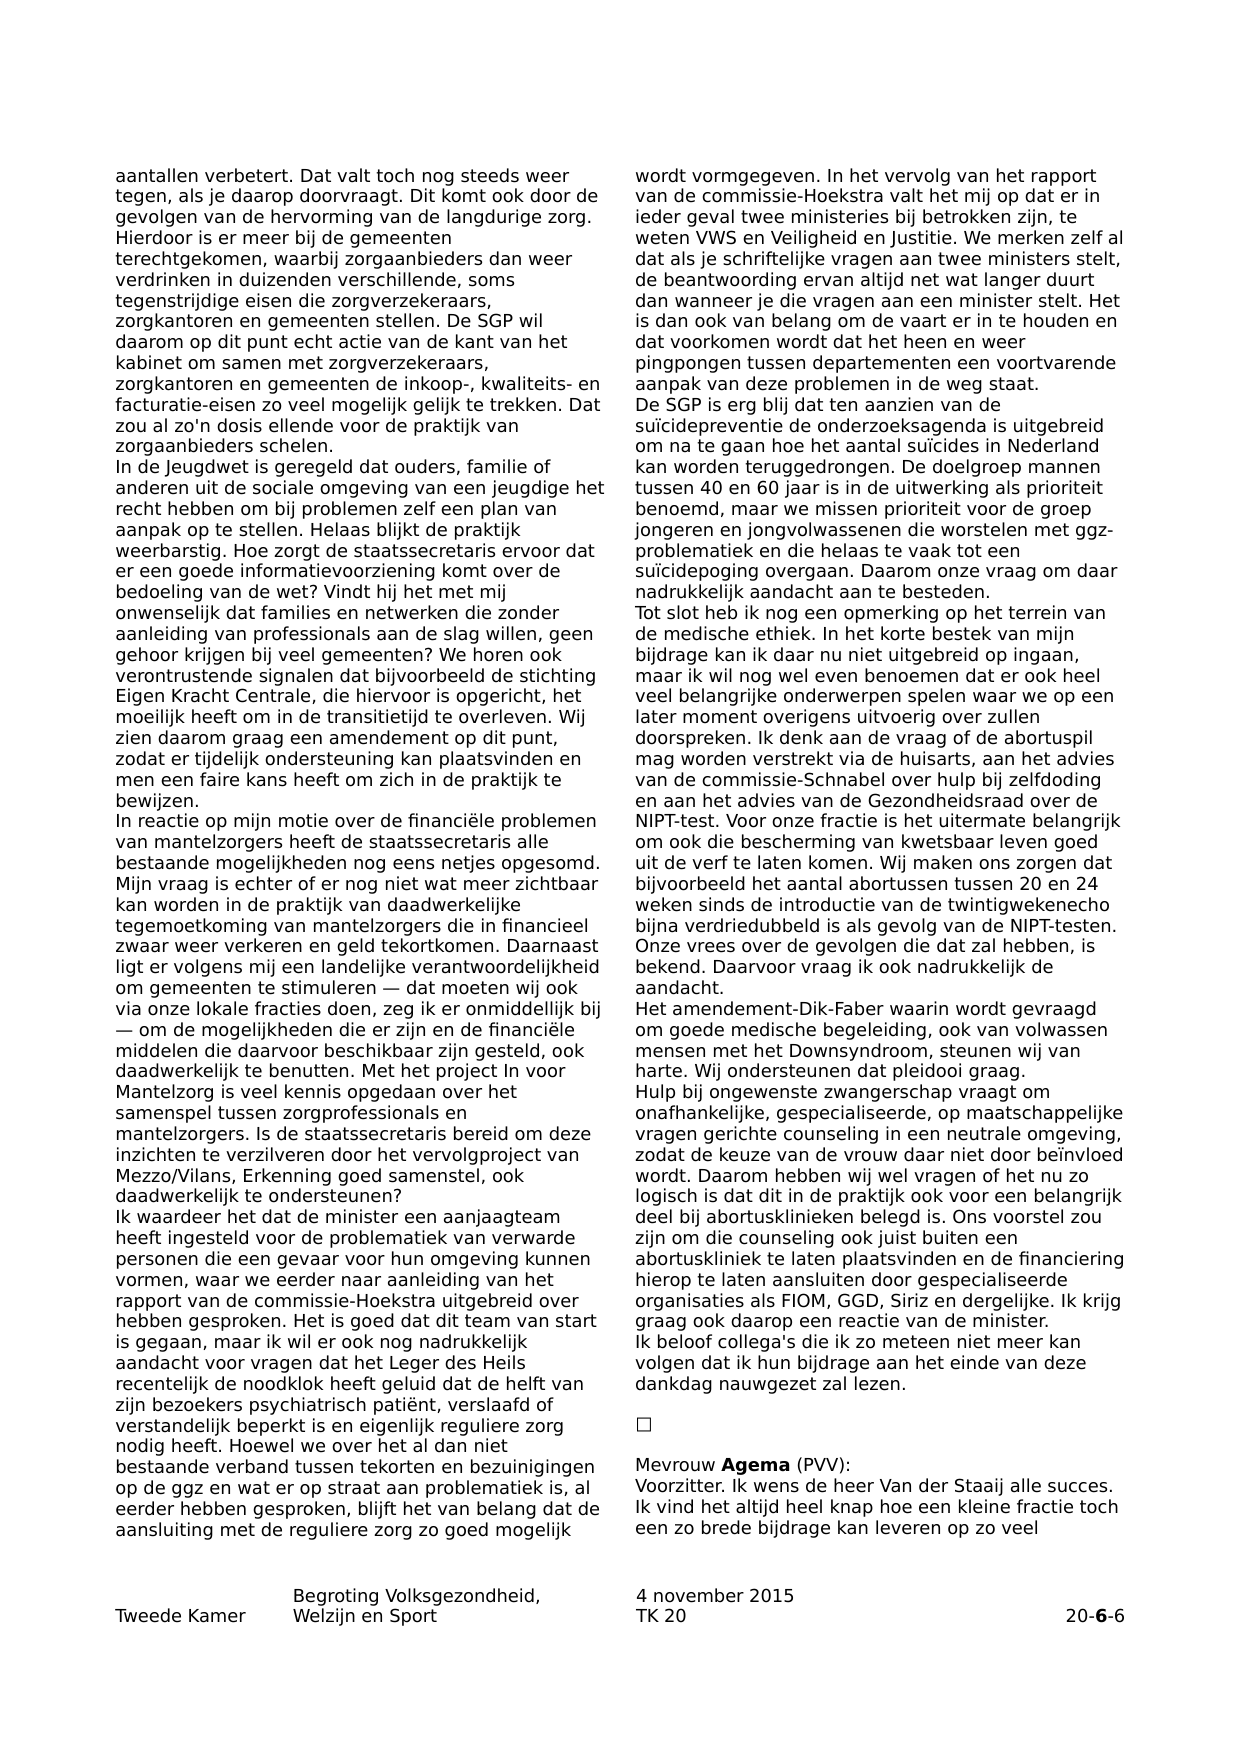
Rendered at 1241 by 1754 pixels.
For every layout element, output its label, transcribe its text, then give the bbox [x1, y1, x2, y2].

text Het amendement-Dik-Faber waarin wordt gevraagd om goede medische begeleiding, ook van volwassen mensen met het Downsyndroom, steunen wij van harte. Wij ondersteunen dat pleidooi graag. [635, 999, 1125, 1082]
text In de Jeugdwet is geregeld dat ouders, familie of anderen uit de sociale omgeving van een jeugdige het recht hebben om bij problemen zelf een plan van aanpak op te stellen. Helaas blijkt de praktijk weerbarstig. Hoe zorgt de staatssecretaris ervoor dat er een goede informatievoorziening komt over de bedoeling van de wet? Vindt hij het met mij onwenselijk dat families en netwerken die zonder aanleiding van professionals aan de slag willen, geen gehoor krijgen bij veel gemeenten? We horen ook verontrustende signalen dat bijvoorbeeld de stichting Eigen Kracht Centrale, die hiervoor is opgericht, het moeilijk heeft om in de transitietijd te overleven. Wij zien daarom graag een amendement op dit punt, zodat er tijdelijk ondersteuning kan plaatsvinden en men een faire kans heeft om zich in de praktijk te bewijzen. [115, 457, 605, 811]
text Tot slot heb ik nog een opmerking op het terrein van de medische ethiek. In het korte bestek van mijn bijdrage kan ik daar nu niet uitgebreid op ingaan, maar ik wil nog wel even benoemen dat er ook heel veel belangrijke onderwerpen spelen waar we op een later moment overigens uitvoerig over zullen doorspreken. Ik denk aan de vraag of de abortuspil mag worden verstrekt via de huisarts, aan het advies van de commissie-Schnabel over hulp bij zelfdoding en aan het advies van de Gezondheidsraad over de NIPT-test. Voor onze fractie is het uitermate belangrijk om ook die bescherming van kwetsbaar leven goed uit de verf te laten komen. Wij maken ons zorgen dat bijvoorbeeld het aantal abortussen tussen 20 en 24 weken sinds de introductie van de twintigwekenecho bijna verdriedubbeld is als gevolg van de NIPT-testen. Onze vrees over de gevolgen die dat zal hebben, is bekend. Daarvoor vraag ik ook nadrukkelijk de aandacht. [635, 603, 1125, 999]
text Hulp bij ongewenste zwangerschap vraagt om onafhankelijke, gespecialiseerde, op maatschappelijke vragen gerichte counseling in een neutrale omgeving, zodat de keuze van de vrouw daar niet door beïnvloed wordt. Daarom hebben wij wel vragen of het nu zo logisch is dat dit in de praktijk ook voor een belangrijk deel bij abortusklinieken belegd is. Ons voorstel zou zijn om die counseling ook juist buiten een abortuskliniek te laten plaatsvinden en de financiering hierop te laten aansluiten door gespecialiseerde organisaties als FIOM, GGD, Siriz en dergelijke. Ik krijg graag ook daarop een reactie van de minister. [635, 1082, 1125, 1332]
text ⬜ [635, 1414, 1125, 1435]
text aantallen verbetert. Dat valt toch nog steeds weer tegen, als je daarop doorvraagt. Dit komt ook door de gevolgen van de hervorming van de langdurige zorg. Hierdoor is er meer bij de gemeenten terechtgekomen, waarbij zorgaanbieders dan weer verdrinken in duizenden verschillende, soms tegenstrijdige eisen die zorgverzekeraars, zorgkantoren en gemeenten stellen. De SGP wil daarom op dit punt echt actie van de kant van het kabinet om samen met zorgverzekeraars, zorgkantoren en gemeenten de inkoop-, kwaliteits- en facturatie-eisen zo veel mogelijk gelijk te trekken. Dat zou al zo'n dosis ellende voor de praktijk van zorgaanbieders schelen. [115, 165, 605, 457]
text De SGP is erg blij dat ten aanzien van de suïcidepreventie de onderzoeksagenda is uitgebreid om na te gaan hoe het aantal suïcides in Nederland kan worden teruggedrongen. De doelgroep mannen tussen 40 en 60 jaar is in de uitwerking als prioriteit benoemd, maar we missen prioriteit voor de groep jongeren en jongvolwassenen die worstelen met ggz-problematiek en die helaas te vaak tot een suïcidepoging overgaan. Daarom onze vraag om daar nadrukkelijk aandacht aan te besteden. [635, 394, 1125, 603]
text wordt vormgegeven. In het vervolg van het rapport van de commissie-Hoekstra valt het mij op dat er in ieder geval twee ministeries bij betrokken zijn, te weten VWS en Veiligheid en Justitie. We merken zelf al dat als je schriftelijke vragen aan twee ministers stelt, de beantwoording ervan altijd net wat langer duurt dan wanneer je die vragen aan een minister stelt. Het is dan ook van belang om de vaart er in te houden en dat voorkomen wordt dat het heen en weer pingpongen tussen departementen een voortvarende aanpak van deze problemen in de weg staat. [635, 165, 1125, 394]
text Ik beloof collega's die ik zo meteen niet meer kan volgen dat ik hun bijdrage aan het einde van deze dankdag nauwgezet zal lezen. [635, 1332, 1125, 1394]
text Mevrouw Agema (PVV): [635, 1455, 1125, 1476]
text In reactie op mijn motie over de financiële problemen van mantelzorgers heeft de staatssecretaris alle bestaande mogelijkheden nog eens netjes opgesomd. Mijn vraag is echter of er nog niet wat meer zichtbaar kan worden in de praktijk van daadwerkelijke tegemoetkoming van mantelzorgers die in financieel zwaar weer verkeren en geld tekortkomen. Daarnaast ligt er volgens mij een landelijke verantwoordelijkheid om gemeenten te stimuleren — dat moeten wij ook via onze lokale fracties doen, zeg ik er onmiddellijk bij — om de mogelijkheden die er zijn en de financiële middelen die daarvoor beschikbaar zijn gesteld, ook daadwerkelijk te benutten. Met het project In voor Mantelzorg is veel kennis opgedaan over het samenspel tussen zorgprofessionals en mantelzorgers. Is de staatssecretaris bereid om deze inzichten te verzilveren door het vervolgproject van Mezzo/Vilans, Erkenning goed samenstel, ook daadwerkelijk te ondersteunen? [115, 811, 605, 1207]
text Voorzitter. Ik wens de heer Van der Staaij alle succes. Ik vind het altijd heel knap hoe een kleine fractie toch een zo brede bijdrage kan leveren op zo veel [635, 1476, 1125, 1538]
text Ik waardeer het dat de minister een aanjaagteam heeft ingesteld voor de problematiek van verwarde personen die een gevaar voor hun omgeving kunnen vormen, waar we eerder naar aanleiding van het rapport van de commissie-Hoekstra uitgebreid over hebben gesproken. Het is goed dat dit team van start is gegaan, maar ik wil er ook nog nadrukkelijk aandacht voor vragen dat het Leger des Heils recentelijk de noodklok heeft geluid dat de helft van zijn bezoekers psychiatrisch patiënt, verslaafd of verstandelijk beperkt is en eigenlijk reguliere zorg nodig heeft. Hoewel we over het al dan niet bestaande verband tussen tekorten en bezuinigingen op de ggz en wat er op straat aan problematiek is, al eerder hebben gesproken, blijft het van belang dat de aansluiting met de reguliere zorg zo goed mogelijk [115, 1207, 605, 1540]
